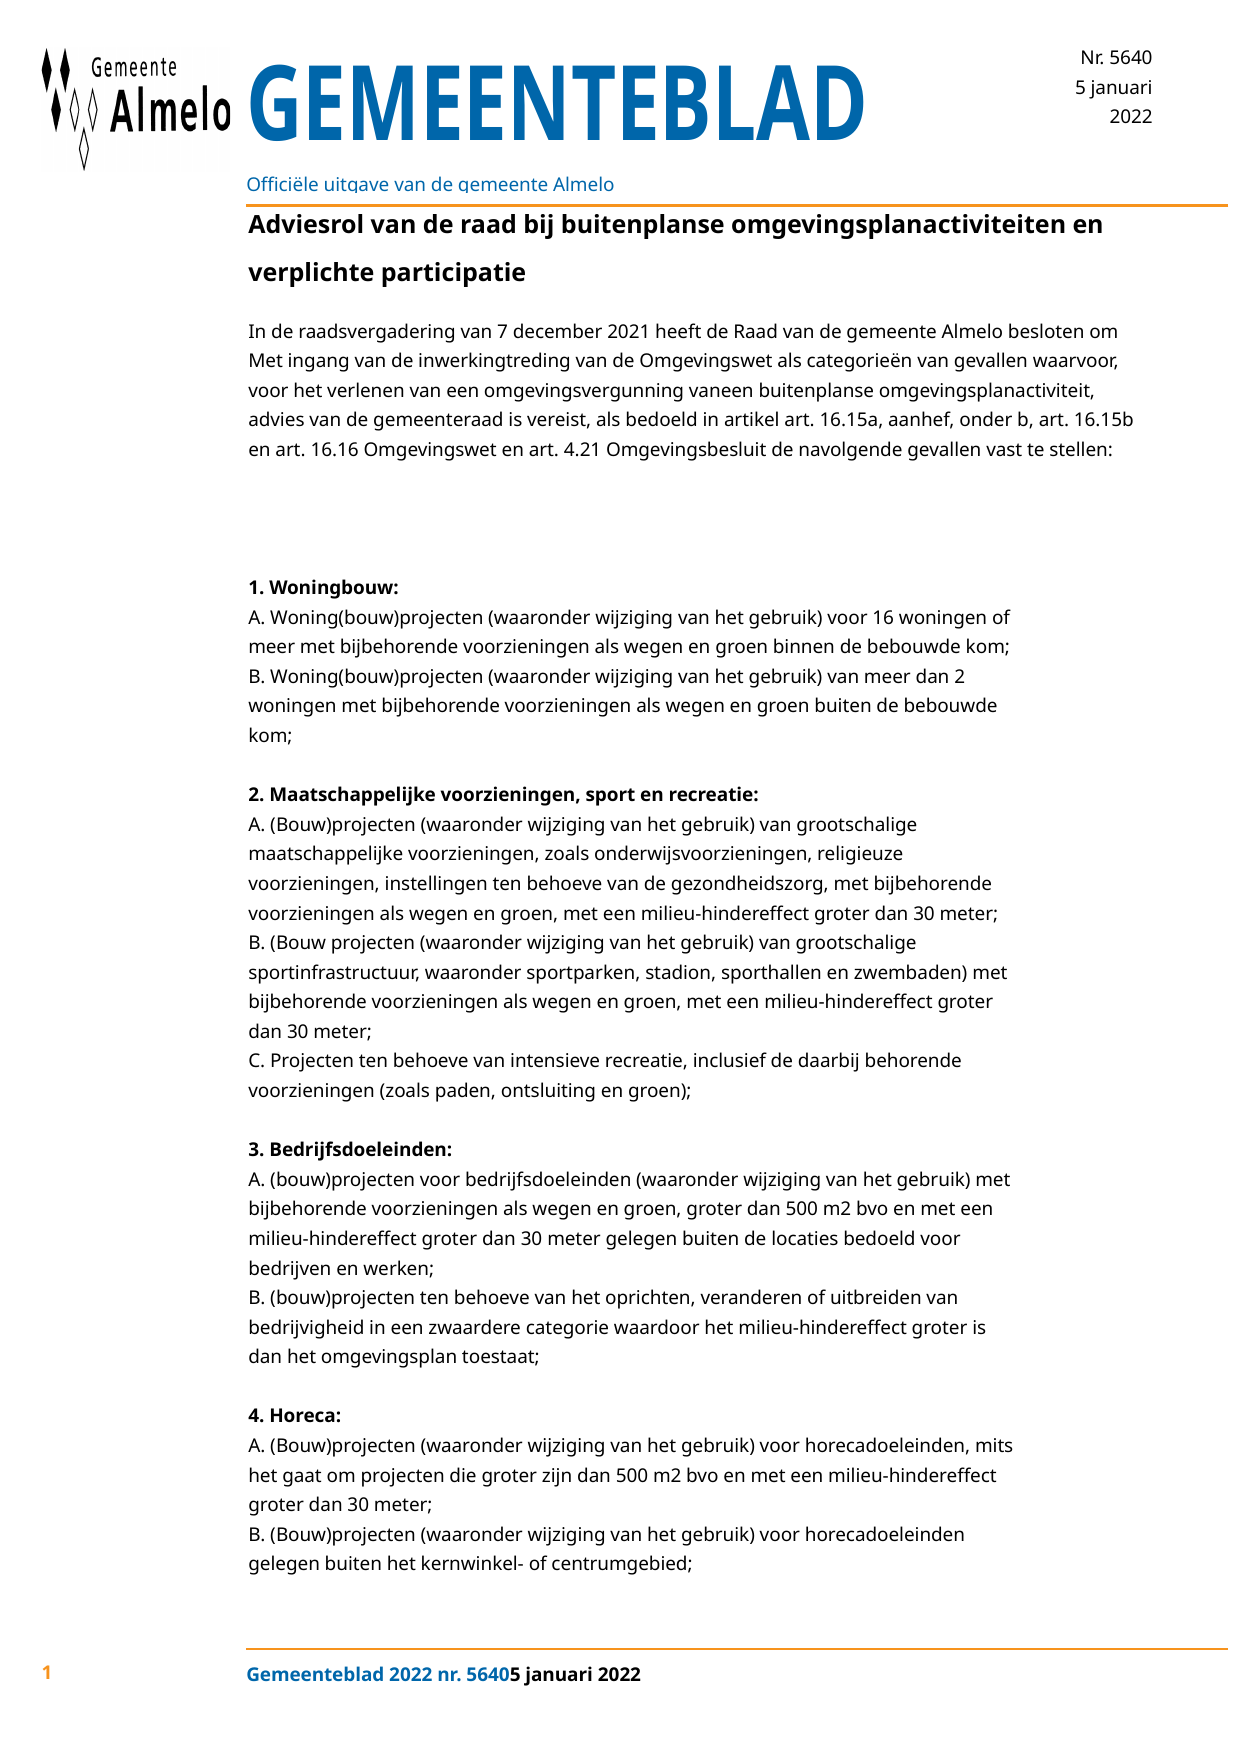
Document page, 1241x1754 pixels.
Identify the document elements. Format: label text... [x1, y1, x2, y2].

text C. Projecten ten behoeve van intensieve recreatie, inclusief de daarbij behorende [248, 1048, 1152, 1073]
text groter dan 30 meter; [248, 1491, 1152, 1517]
text B. (Bouw)projecten (waaronder wijziging van het gebruik) voor horecadoeleinden [248, 1521, 1152, 1547]
text bedrijvigheid in een zwaardere categorie waardoor het milieu-hindereffect groter is [248, 1314, 1152, 1339]
text Adviesrol van de raad bij buitenplanse omgevingsplanactiviteiten en verplichte participatie [248, 207, 1152, 288]
text bijbehorende voorzieningen als wegen en groen, met een milieu-hindereffect groter [248, 988, 1152, 1014]
text A. (bouw)projecten voor bedrijfsdoeleinden (waaronder wijziging van het gebruik) met [248, 1166, 1152, 1192]
text A. (Bouw)projecten (waaronder wijziging van het gebruik) voor horecadoeleinden, mits [248, 1432, 1152, 1458]
picture [41, 47, 231, 172]
text voorzieningen als wegen en groen, met een milieu-hindereffect groter dan 30 meter; [248, 900, 1152, 925]
text meer met bijbehorende voorzieningen als wegen en groen binnen de bebouwde kom; [248, 633, 1152, 659]
text Met ingang van de inwerkingtreding van de Omgevingswet als categorieën van gevallen waarvoor, voor het verlenen van een omgevingsvergunning vaneen buitenplanse omgevingsplanactiviteit, advies van de gemeenteraad is vereist, als bedoeld in artikel art. 16.15a, aanhef, onder b, art. 16.15b en art. 16.16 Omgevingswet en art. 4.21 Omgevingsbesluit de navolgende gevallen vast te stellen: [248, 347, 1152, 462]
text A. (Bouw)projecten (waaronder wijziging van het gebruik) van grootschalige [248, 811, 1152, 837]
text het gaat om projecten die groter zijn dan 500 m2 bvo en met een milieu-hindereffect [248, 1462, 1152, 1487]
text maatschappelijke voorzieningen, zoals onderwijsvoorzieningen, religieuze [248, 841, 1152, 866]
text 2. Maatschappelijke voorzieningen, sport en recreatie: [248, 781, 1152, 807]
text 4. Horeca: [248, 1403, 1152, 1428]
text kom; [248, 722, 1152, 748]
text voorzieningen (zoals paden, ontsluiting en groen); [248, 1077, 1152, 1103]
text 3. Bedrijfsdoeleinden: [248, 1136, 1152, 1162]
text dan het omgevingsplan toestaat; [248, 1343, 1152, 1369]
text voorzieningen, instellingen ten behoeve van de gezondheidszorg, met bijbehorende [248, 870, 1152, 896]
text gelegen buiten het kernwinkel- of centrumgebied; [248, 1551, 1152, 1576]
text In de raadsvergadering van 7 december 2021 heeft de Raad van de gemeente Almelo besloten om [248, 318, 1152, 344]
text A. Woning(bouw)projecten (waaronder wijziging van het gebruik) voor 16 woningen of [248, 604, 1152, 629]
text 1. Woningbouw: [248, 574, 1152, 600]
text sportinfrastructuur, waaronder sportparken, stadion, sporthallen en zwembaden) met [248, 959, 1152, 984]
text milieu-hindereffect groter dan 30 meter gelegen buiten de locaties bedoeld voor [248, 1225, 1152, 1251]
text bedrijven en werken; [248, 1255, 1152, 1280]
text B. (Bouw projecten (waaronder wijziging van het gebruik) van grootschalige [248, 929, 1152, 955]
text bijbehorende voorzieningen als wegen en groen, groter dan 500 m2 bvo en met een [248, 1196, 1152, 1221]
text dan 30 meter; [248, 1018, 1152, 1044]
text woningen met bijbehorende voorzieningen als wegen en groen buiten de bebouwde [248, 693, 1152, 718]
text B. (bouw)projecten ten behoeve van het oprichten, veranderen of uitbreiden van [248, 1284, 1152, 1310]
text B. Woning(bouw)projecten (waaronder wijziging van het gebruik) van meer dan 2 [248, 663, 1152, 689]
